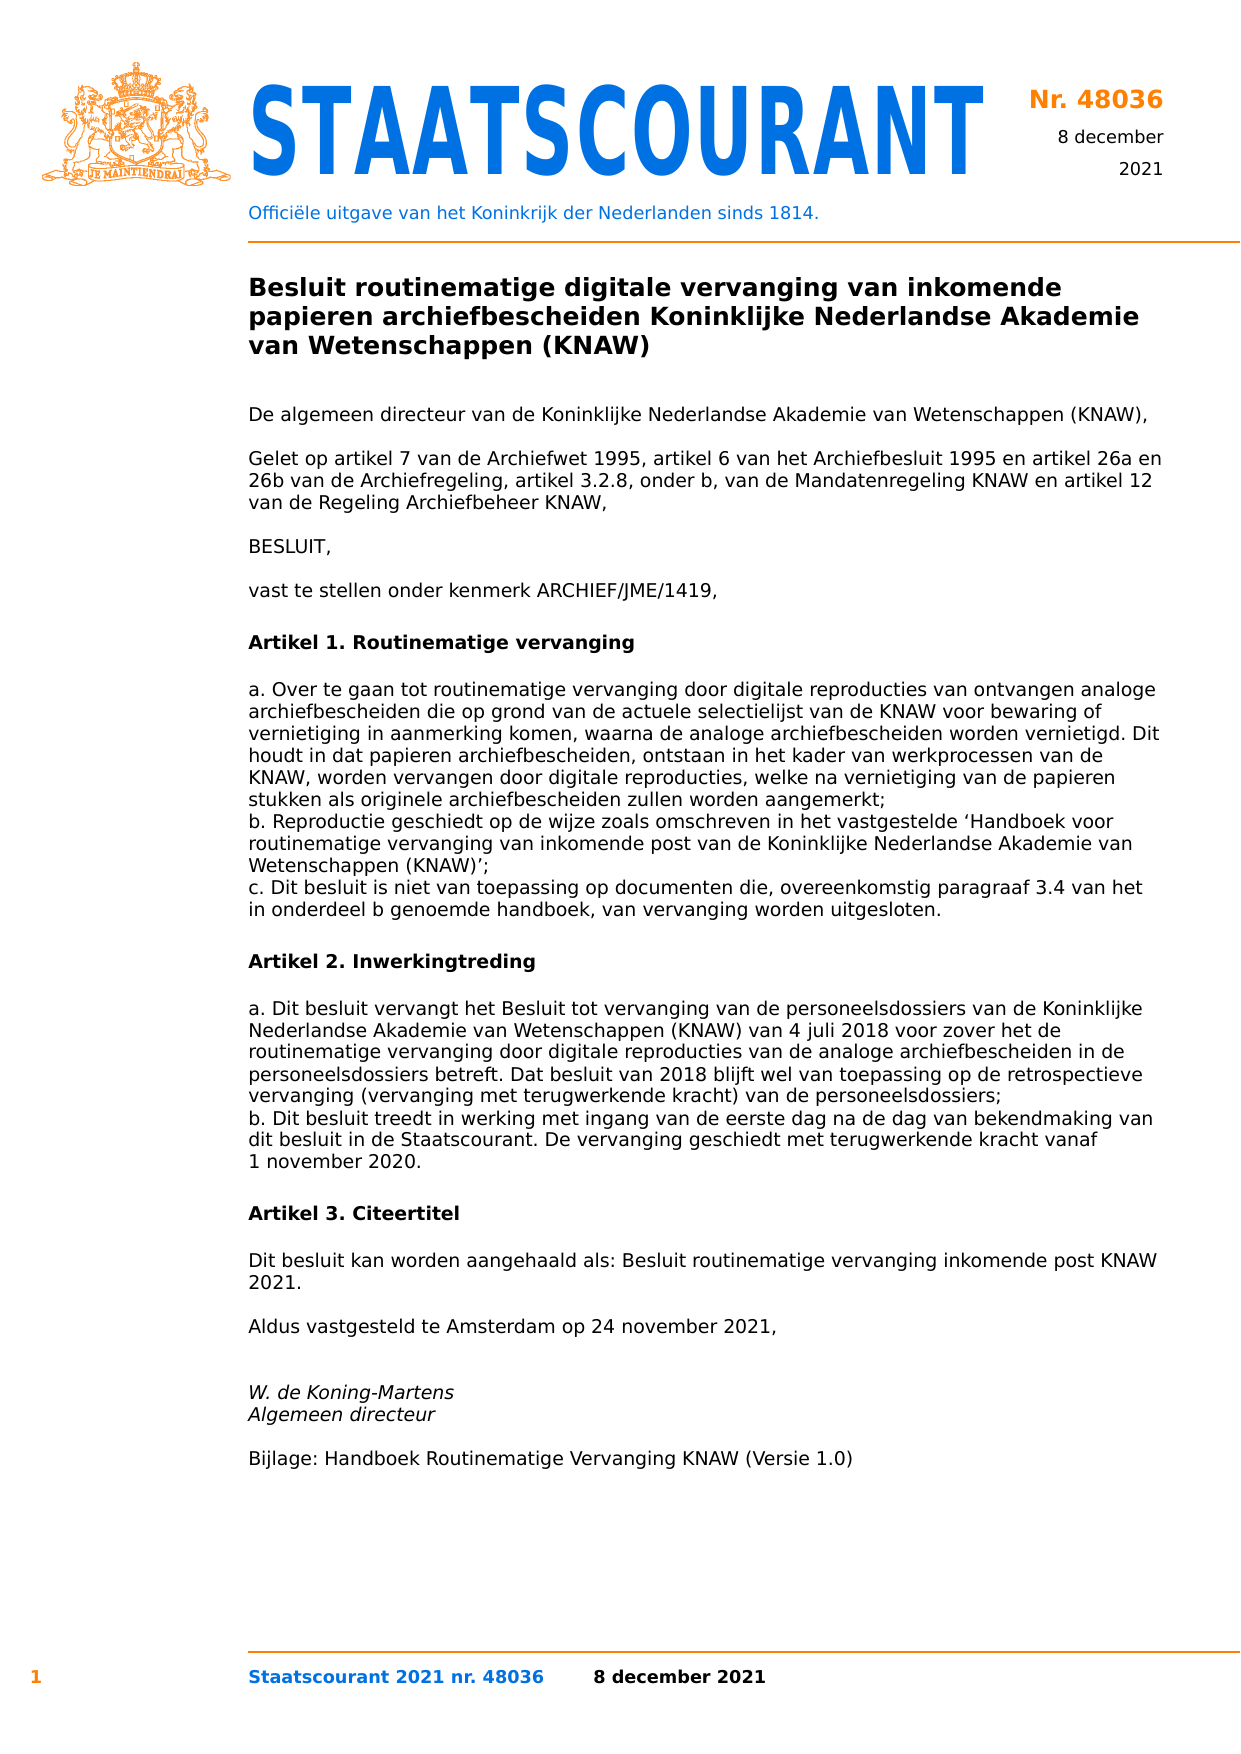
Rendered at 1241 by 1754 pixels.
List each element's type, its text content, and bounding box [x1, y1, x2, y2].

table_header STAATSCOURANT [248, 62, 998, 203]
text W. de Koning-Martens Algemeen directeur [248, 1360, 1163, 1426]
subtitle Artikel 3. Citeertitel [248, 1203, 1163, 1225]
table_header Nr. 48036 [998, 62, 1240, 121]
text Dit besluit kan worden aangehaald als: Besluit routinematige vervanging inkomende post KNAW 2021. [248, 1250, 1163, 1294]
text b. Reproductie geschiedt op de wijze zoals omschreven in het vastgestelde ‘Handboek voor routinematige vervanging van inkomende post van de Koninklijke Nederlandse Akademie van Wetenschappen (KNAW)’; [248, 811, 1163, 877]
text BESLUIT, [248, 536, 1163, 558]
text a. Dit besluit vervangt het Besluit tot vervanging van de personeelsdossiers van de Koninklijke Nederlandse Akademie van Wetenschappen (KNAW) van 4 juli 2018 voor zover het de routinematige vervanging door digitale reproducties van de analoge archiefbescheiden in de personeelsdossiers betreft. Dat besluit van 2018 blijft wel van toepassing op de retrospectieve vervanging (vervanging met terugwerkende kracht) van de personeelsdossiers; [248, 997, 1163, 1107]
text c. Dit besluit is niet van toepassing op documenten die, overeenkomstig paragraaf 3.4 van het in onderdeel b genoemde handboek, van vervanging worden uitgesloten. [248, 877, 1163, 921]
table_cell 2021 [998, 153, 1240, 203]
subtitle Artikel 2. Inwerkingtreding [248, 951, 1163, 972]
table_cell Officiële uitgave van het Koninkrijk der Nederlanden sinds 1814. [248, 203, 1240, 241]
text Aldus vastgesteld te Amsterdam op 24 november 2021, [248, 1316, 1163, 1338]
text Gelet op artikel 7 van de Archiefwet 1995, artikel 6 van het Archiefbesluit 1995 en artikel 26a en 26b van de Archiefregeling, artikel 3.2.8, onder b, van de Mandatenregeling KNAW en artikel 12 van de Regeling Archiefbeheer KNAW, [248, 448, 1163, 514]
picture [41, 62, 231, 186]
text Bijlage: Handboek Routinematige Vervanging KNAW (Versie 1.0) [248, 1448, 1163, 1470]
subtitle Besluit routinematige digitale vervanging van inkomende papieren archiefbescheiden Koninklijke Nederlandse Akademie van Wetenschappen (KNAW) [248, 273, 1163, 361]
text a. Over te gaan tot routinematige vervanging door digitale reproducties van ontvangen analoge archiefbescheiden die op grond van de actuele selectielijst van de KNAW voor bewaring of vernietiging in aanmerking komen, waarna de analoge archiefbescheiden worden vernietigd. Dit houdt in dat papieren archiefbescheiden, ontstaan in het kader van werkprocessen van de KNAW, worden vervangen door digitale reproducties, welke na vernietiging van de papieren stukken als originele archiefbescheiden zullen worden aangemerkt; [248, 679, 1163, 811]
subtitle Artikel 1. Routinematige vervanging [248, 632, 1163, 654]
text b. Dit besluit treedt in werking met ingang van de eerste dag na de dag van bekendmaking van dit besluit in de Staatscourant. De vervanging geschiedt met terugwerkende kracht vanaf 1 november 2020. [248, 1107, 1163, 1173]
table_cell 8 december [998, 121, 1240, 153]
table_header [25, 62, 248, 241]
text De algemeen directeur van de Koninklijke Nederlandse Akademie van Wetenschappen (KNAW), [248, 404, 1163, 426]
text vast te stellen onder kenmerk ARCHIEF/JME/1419, [248, 580, 1163, 602]
